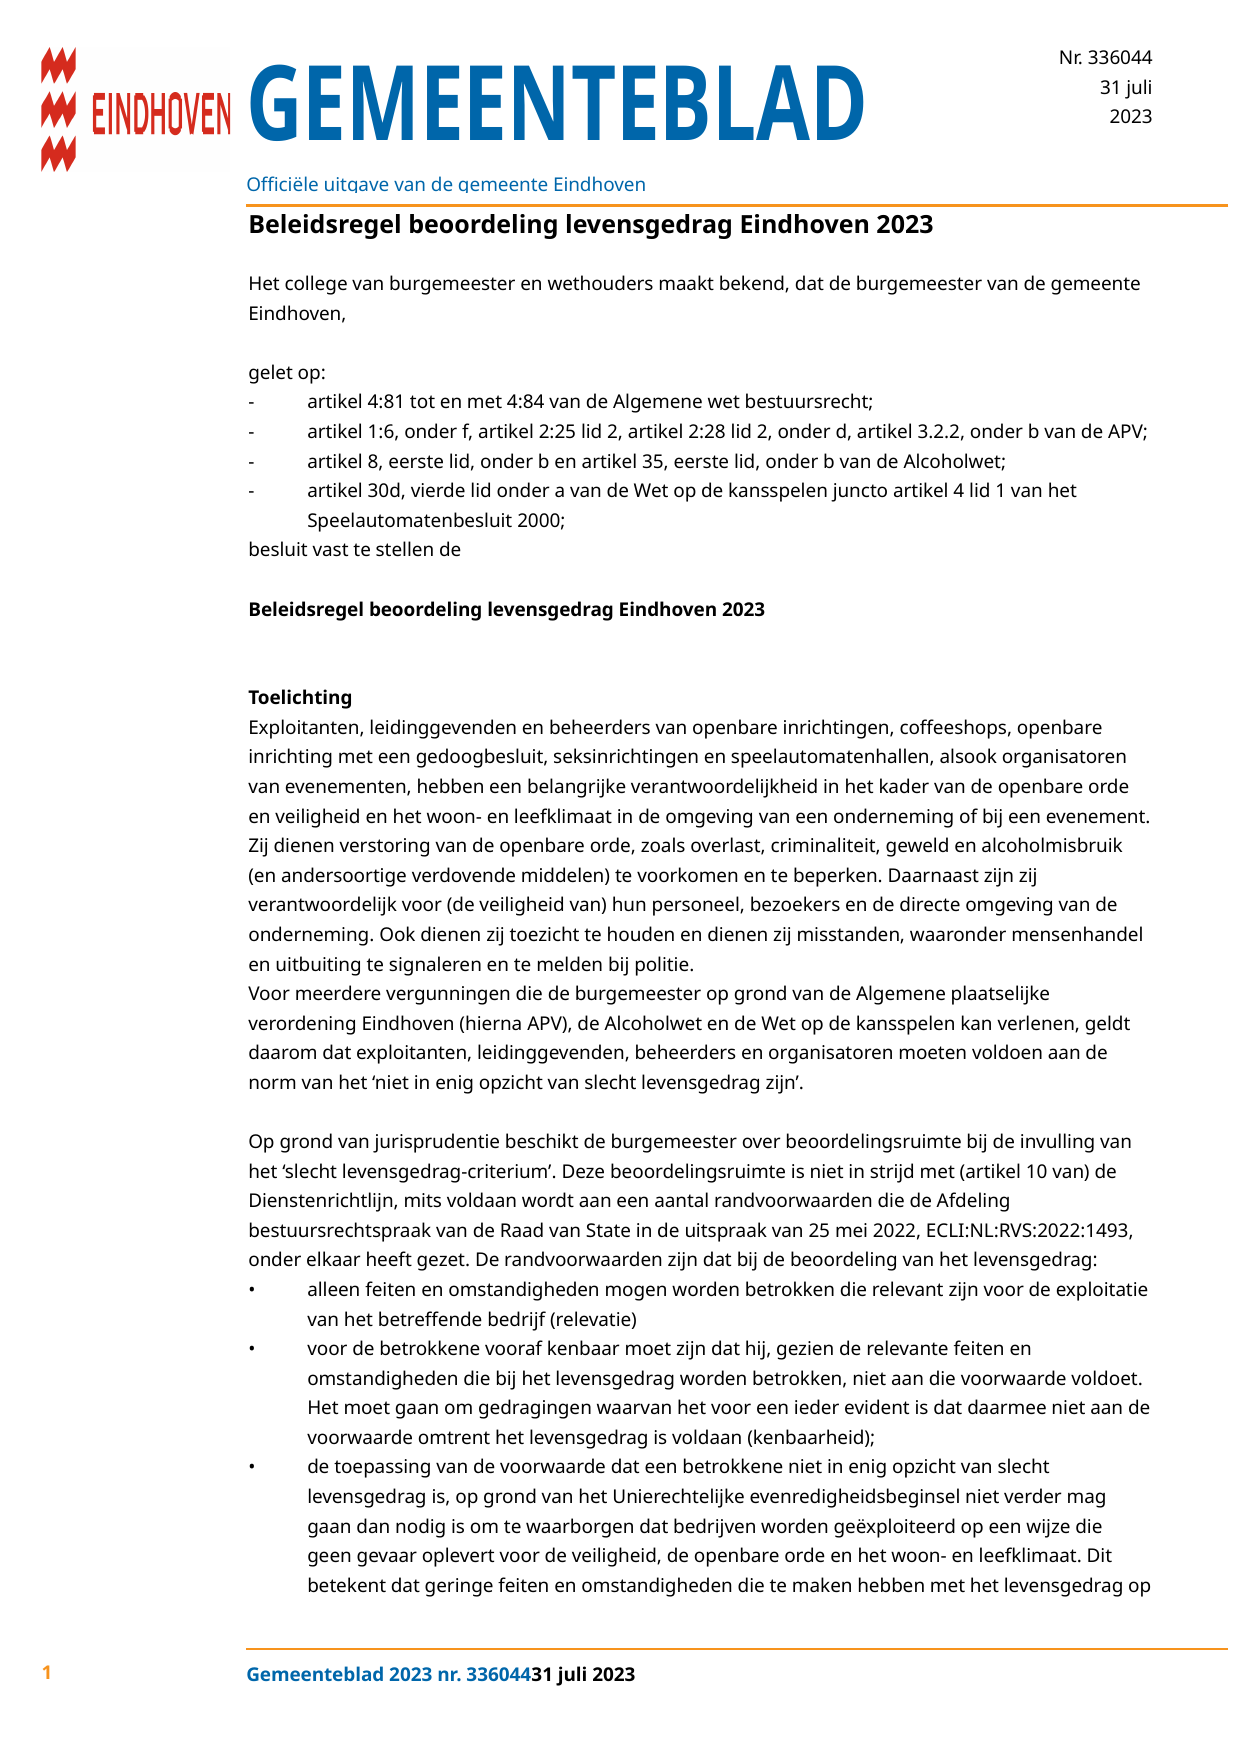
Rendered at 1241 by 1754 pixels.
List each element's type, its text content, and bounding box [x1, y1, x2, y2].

text Toelichting [248, 684, 1152, 710]
list voor de betrokkene vooraf kenbaar moet zijn dat hij, gezien de relevante feiten en omstandigheden die bij het levensgedrag worden betrokken, niet aan die voorwaarde voldoet. Het moet gaan om gedragingen waarvan het voor een ieder evident is dat daarmee niet aan de voorwaarde omtrent het levensgedrag is voldaan (kenbaarheid); [248, 1335, 1152, 1450]
text Op grond van jurisprudentie beschikt de burgemeester over beoordelingsruimte bij de invulling van het ‘slecht levensgedrag-criterium’. Deze beoordelingsruimte is niet in strijd met (artikel 10 van) de Dienstenrichtlijn, mits voldaan wordt aan een aantal randvoorwaarden die de Afdeling bestuursrechtspraak van de Raad van State in de uitspraak van 25 mei 2022, ECLI:NL:RVS:2022:1493, onder elkaar heeft gezet. De randvoorwaarden zijn dat bij de beoordeling van het levensgedrag: [248, 1128, 1152, 1272]
text Beleidsregel beoordeling levensgedrag Eindhoven 2023 [248, 596, 1152, 621]
list artikel 8, eerste lid, onder b en artikel 35, eerste lid, onder b van de Alcoholwet; [248, 448, 1152, 473]
text Beleidsregel beoordeling levensgedrag Eindhoven 2023 [248, 207, 1152, 241]
list de toepassing van de voorwaarde dat een betrokkene niet in enig opzicht van slecht levensgedrag is, op grond van het Unierechtelijke evenredigheidsbeginsel niet verder mag gaan dan nodig is om te waarborgen dat bedrijven worden geëxploiteerd op een wijze die geen gevaar oplevert voor de veiligheid, de openbare orde en het woon- en leefklimaat. Dit betekent dat geringe feiten en omstandigheden die te maken hebben met het levensgedrag op [248, 1454, 1152, 1598]
text gelet op: [248, 359, 1152, 385]
list artikel 4:81 tot en met 4:84 van de Algemene wet bestuursrecht; [248, 389, 1152, 414]
text Zij dienen verstoring van de openbare orde, zoals overlast, criminaliteit, geweld en alcoholmisbruik (en andersoortige verdovende middelen) te voorkomen en te beperken. Daarnaast zijn zij verantwoordelijk voor (de veiligheid van) hun personeel, bezoekers en de directe omgeving van de onderneming. Ook dienen zij toezicht te houden en dienen zij misstanden, waaronder mensenhandel en uitbuiting te signaleren en te melden bij politie. [248, 832, 1152, 976]
list artikel 1:6, onder f, artikel 2:25 lid 2, artikel 2:28 lid 2, onder d, artikel 3.2.2, onder b van de APV; [248, 418, 1152, 444]
text Exploitanten, leidinggevenden en beheerders van openbare inrichtingen, coffeeshops, openbare inrichting met een gedoogbesluit, seksinrichtingen en speelautomatenhallen, alsook organisatoren van evenementen, hebben een belangrijke verantwoordelijkheid in het kader van de openbare orde en veiligheid en het woon- en leefklimaat in de omgeving van een onderneming of bij een evenement. [248, 714, 1152, 828]
text Het college van burgemeester en wethouders maakt bekend, dat de burgemeester van de gemeente Eindhoven, [248, 270, 1152, 326]
picture [41, 47, 231, 172]
list artikel 30d, vierde lid onder a van de Wet op de kansspelen juncto artikel 4 lid 1 van het Speelautomatenbesluit 2000; [248, 477, 1152, 533]
text Voor meerdere vergunningen die de burgemeester op grond van de Algemene plaatselijke verordening Eindhoven (hierna APV), de Alcoholwet en de Wet op de kansspelen kan verlenen, geldt daarom dat exploitanten, leidinggevenden, beheerders en organisatoren moeten voldoen aan de norm van het ‘niet in enig opzicht van slecht levensgedrag zijn’. [248, 980, 1152, 1095]
text besluit vast te stellen de [248, 537, 1152, 562]
list alleen feiten en omstandigheden mogen worden betrokken die relevant zijn voor de exploitatie van het betreffende bedrijf (relevatie) [248, 1276, 1152, 1331]
